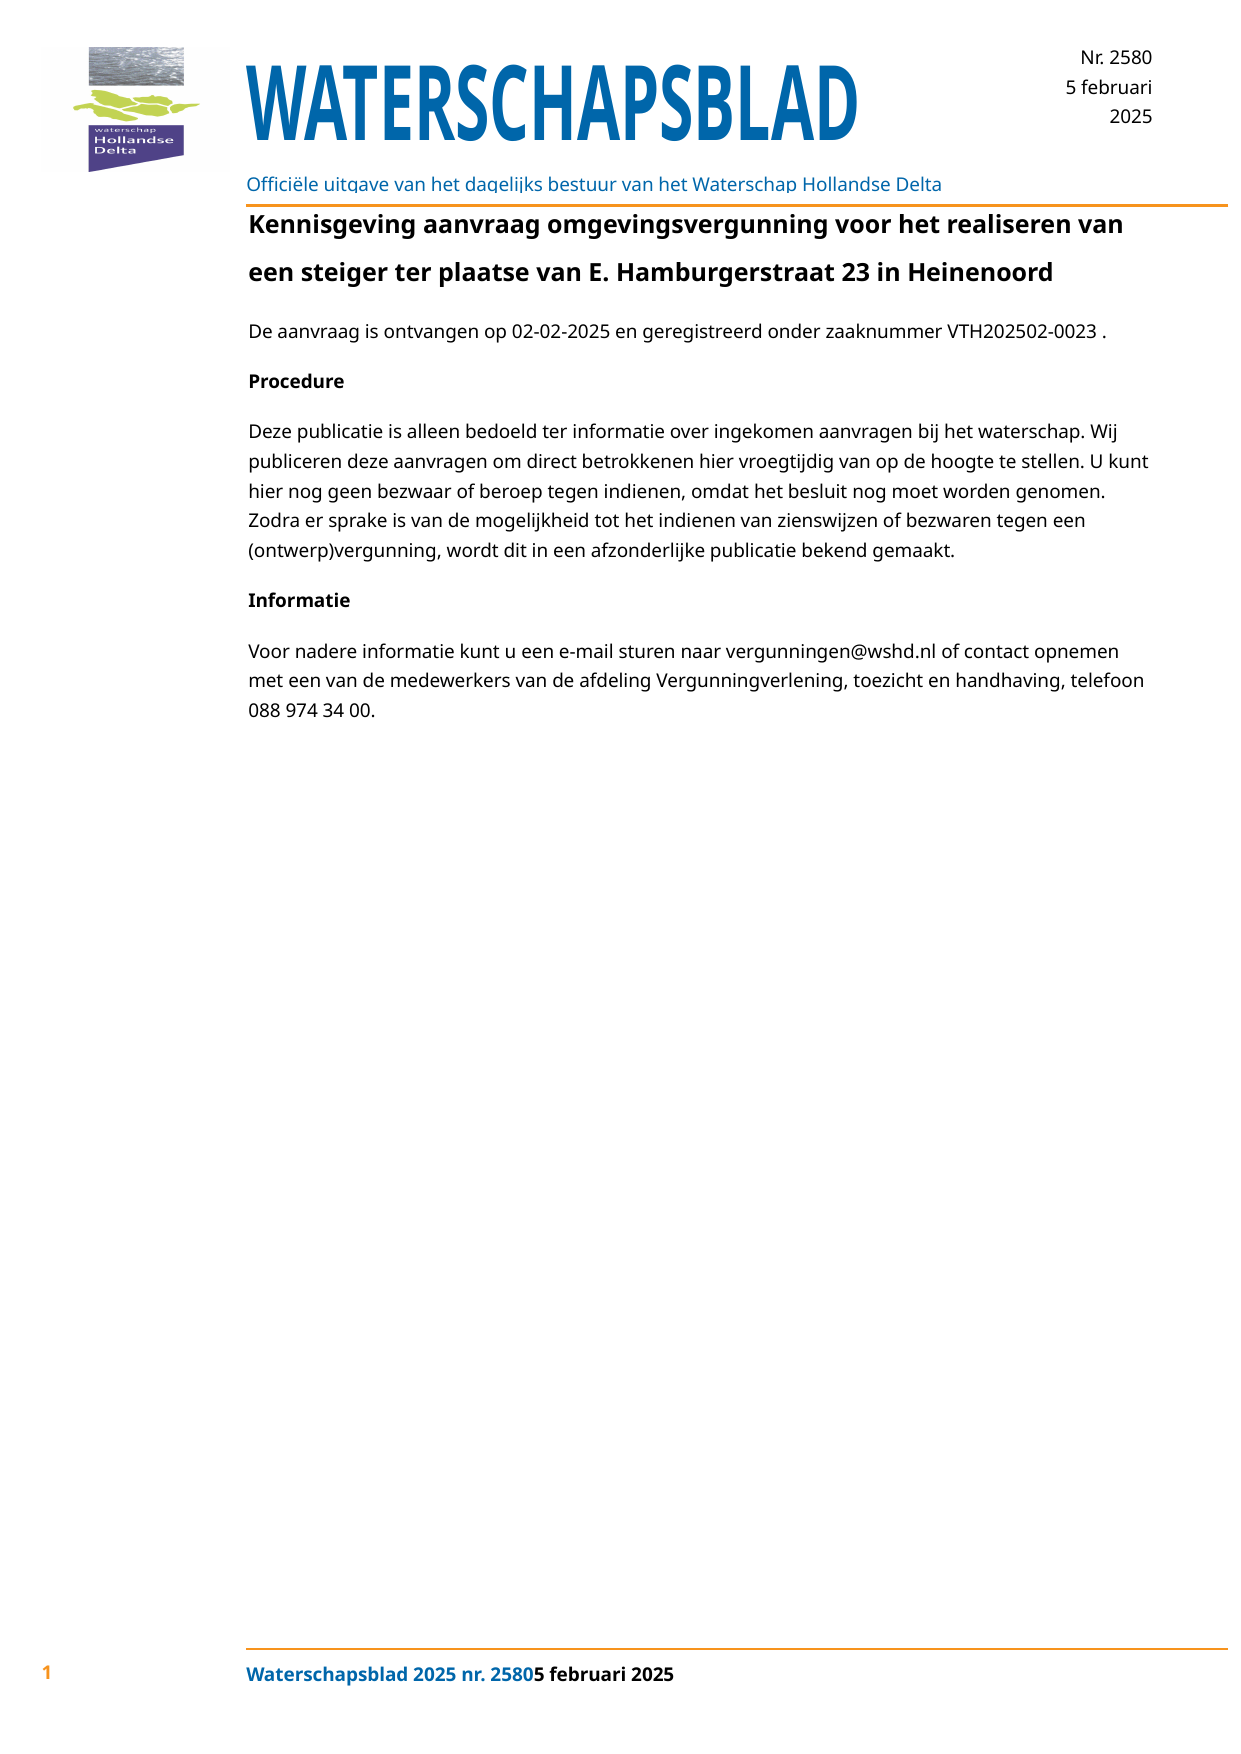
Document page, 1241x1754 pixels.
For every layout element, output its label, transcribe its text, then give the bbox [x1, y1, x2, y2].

text Informatie [248, 587, 1152, 613]
text Kennisgeving aanvraag omgevingsvergunning voor het realiseren van een steiger ter plaatse van E. Hamburgerstraat 23 in Heinenoord [248, 207, 1152, 288]
text Procedure [248, 368, 1152, 394]
text Deze publicatie is alleen bedoeld ter informatie over ingekomen aanvragen bij het waterschap. Wij publiceren deze aanvragen om direct betrokkenen hier vroegtijdig van op de hoogte te stellen. U kunt hier nog geen bezwaar of beroep tegen indienen, omdat het besluit nog moet worden genomen. Zodra er sprake is van de mogelijkheid tot het indienen van zienswijzen of bezwaren tegen een (ontwerp)vergunning, wordt dit in een afzonderlijke publicatie bekend gemaakt. [248, 419, 1152, 563]
text Voor nadere informatie kunt u een e-mail sturen naar vergunningen@wshd.nl of contact opnemen met een van de medewerkers van de afdeling Vergunningverlening, toezicht en handhaving, telefoon 088 974 34 00. [248, 638, 1152, 723]
picture [41, 47, 231, 172]
text De aanvraag is ontvangen op 02-02-2025 en geregistreerd onder zaaknummer VTH202502-0023 . [248, 318, 1152, 344]
